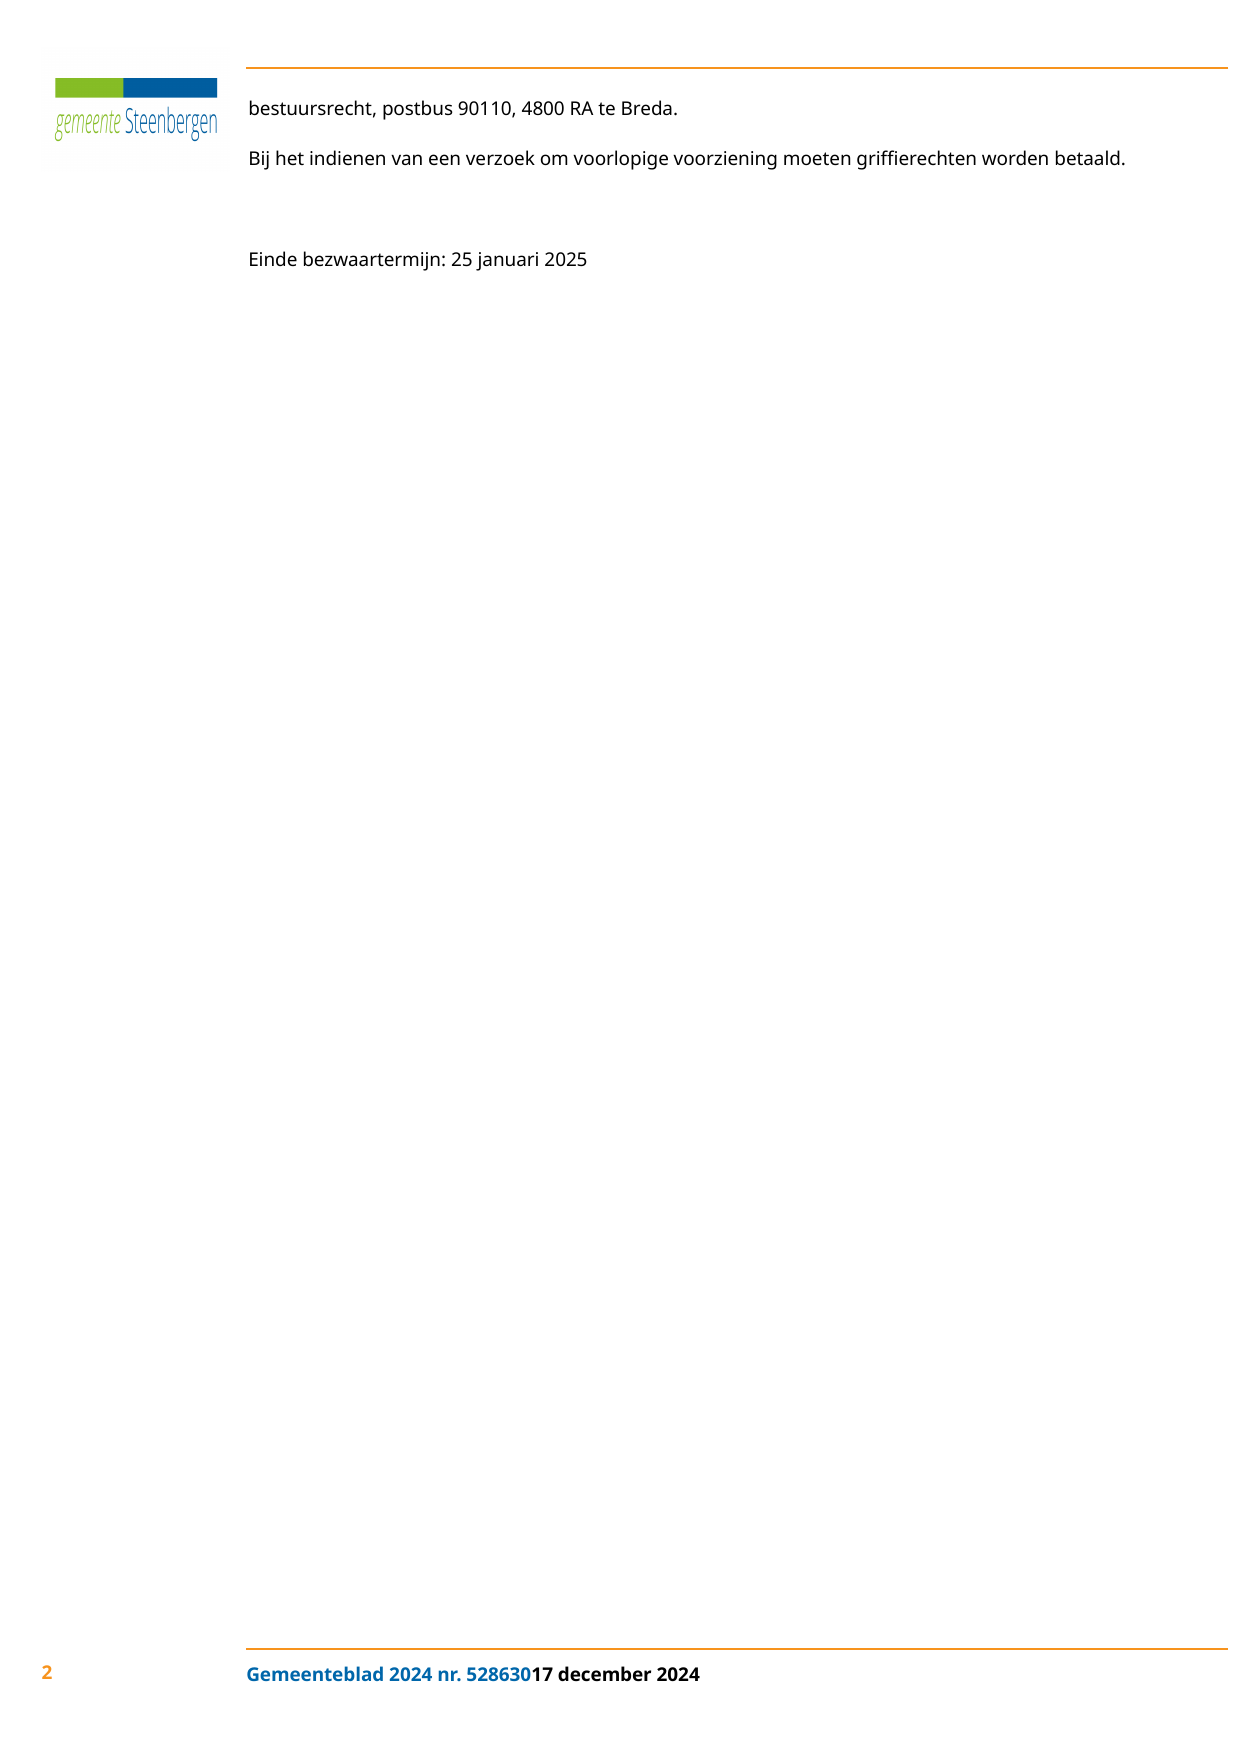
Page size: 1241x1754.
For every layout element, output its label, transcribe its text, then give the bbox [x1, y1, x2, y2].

text Bij het indienen van een verzoek om voorlopige voorziening moeten griffierechten worden betaald. [248, 145, 1152, 171]
picture [41, 47, 231, 172]
text bestuursrecht, postbus 90110, 4800 RA te Breda. [248, 95, 1152, 121]
text Einde bezwaartermijn: 25 januari 2025 [248, 246, 1152, 272]
